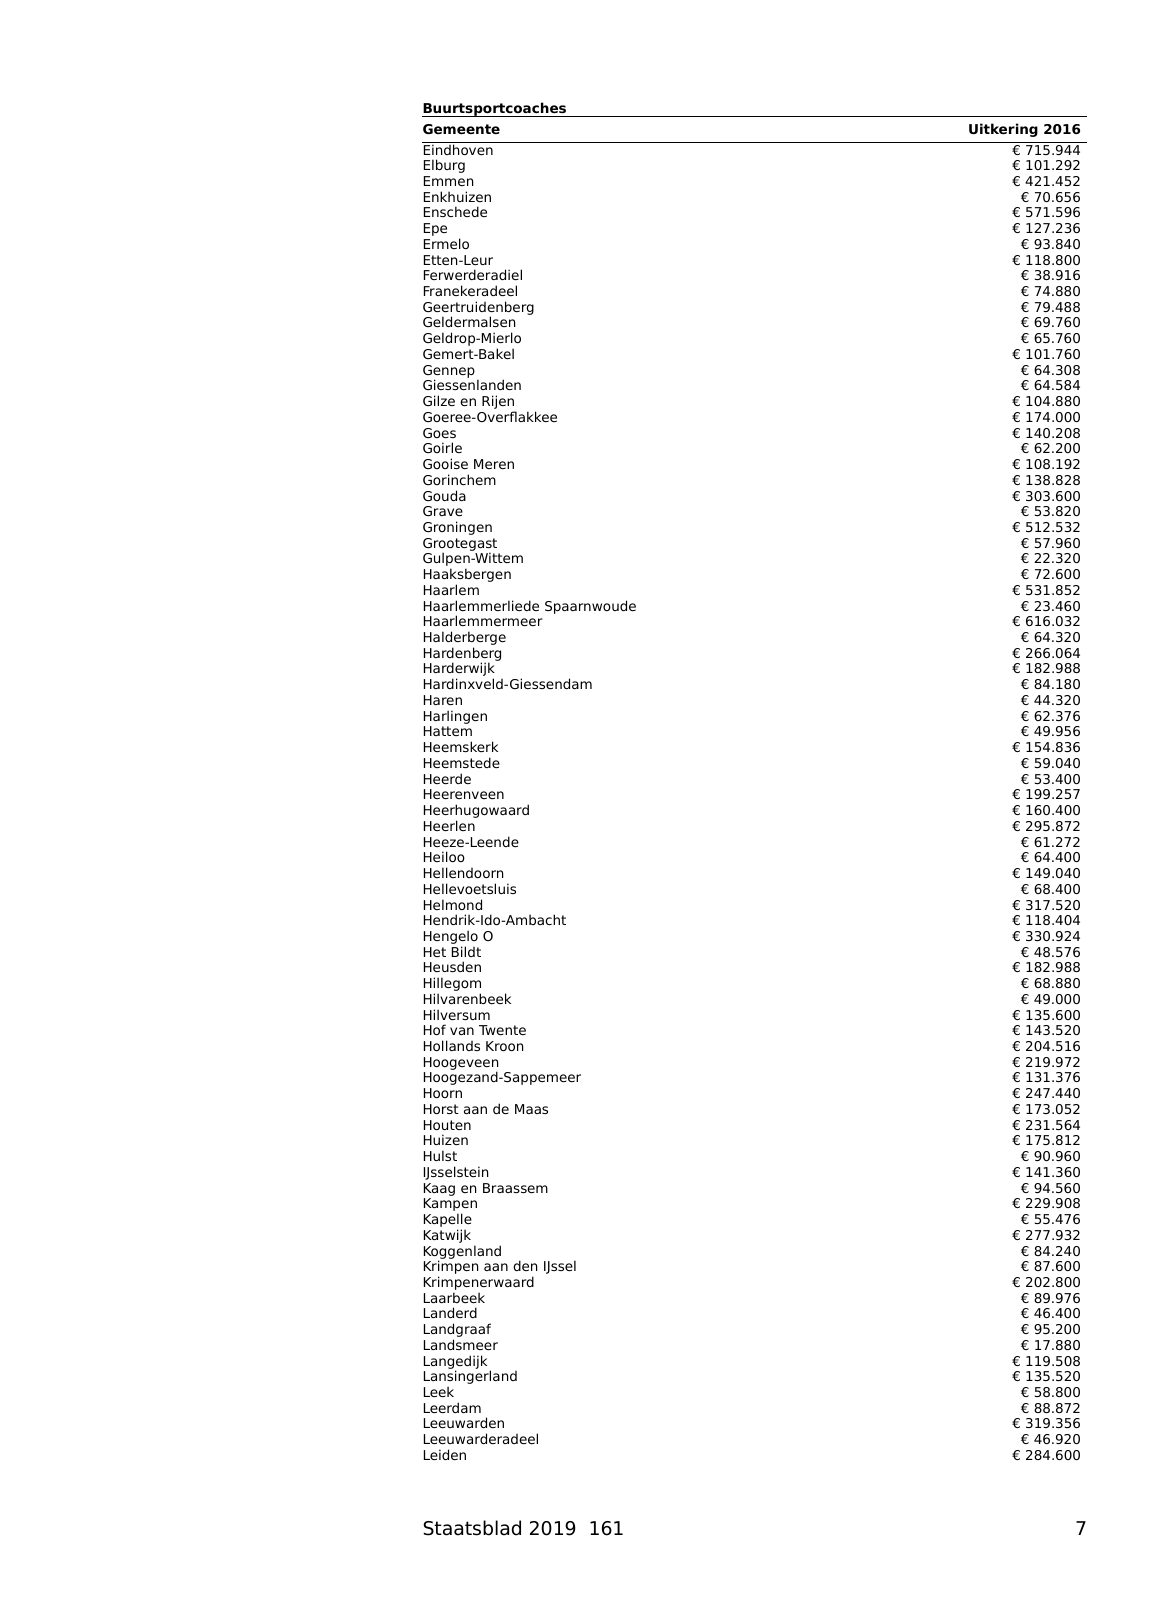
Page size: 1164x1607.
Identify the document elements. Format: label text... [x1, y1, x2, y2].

table_cell Heemskerk [422, 740, 754, 756]
table_cell € 49.956 [754, 724, 1087, 740]
table_cell Krimpen aan den IJssel [422, 1259, 754, 1275]
table_cell Gilze en Rijen [422, 394, 754, 410]
table_cell Hulst [422, 1149, 754, 1165]
table_cell Langedijk [422, 1354, 754, 1369]
table_cell Uitkering 2016 [754, 117, 1087, 142]
table_cell Gulpen-Wittem [422, 551, 754, 567]
table_cell € 118.404 [754, 913, 1087, 929]
table_cell € 46.400 [754, 1306, 1087, 1322]
table_cell € 53.820 [754, 504, 1087, 520]
table_cell Hoogeveen [422, 1055, 754, 1070]
table_cell Haaksbergen [422, 567, 754, 583]
table_cell Heemstede [422, 756, 754, 771]
table_cell Gouda [422, 488, 754, 504]
table_cell Heerde [422, 771, 754, 787]
table_cell Kampen [422, 1196, 754, 1212]
table_cell € 72.600 [754, 567, 1087, 583]
table_cell Goes [422, 425, 754, 441]
table_cell Grave [422, 504, 754, 520]
table_cell € 154.836 [754, 740, 1087, 756]
table_cell € 135.520 [754, 1369, 1087, 1385]
table_cell € 182.988 [754, 960, 1087, 976]
table_cell € 616.032 [754, 614, 1087, 630]
table_cell Goeree-Overflakkee [422, 410, 754, 425]
table_cell Landerd [422, 1306, 754, 1322]
table_cell Krimpenerwaard [422, 1275, 754, 1291]
table_cell Hollands Kroon [422, 1039, 754, 1054]
table_cell Heusden [422, 960, 754, 976]
table_cell € 64.320 [754, 630, 1087, 646]
table_cell € 89.976 [754, 1291, 1087, 1306]
table_cell € 62.376 [754, 709, 1087, 724]
table_cell Leiden [422, 1448, 754, 1463]
table_cell € 84.180 [754, 677, 1087, 693]
table_cell € 68.880 [754, 976, 1087, 992]
table_cell Gooise Meren [422, 457, 754, 473]
table_cell € 303.600 [754, 488, 1087, 504]
table_cell € 118.800 [754, 253, 1087, 268]
table_cell € 95.200 [754, 1322, 1087, 1338]
table_cell € 55.476 [754, 1212, 1087, 1228]
table_cell Heerenveen [422, 787, 754, 803]
table_cell Heerhugowaard [422, 803, 754, 819]
table_cell Helmond [422, 897, 754, 913]
table_cell Kaag en Braassem [422, 1180, 754, 1196]
table_cell Huizen [422, 1133, 754, 1149]
table_cell € 101.292 [754, 158, 1087, 174]
table_cell € 101.760 [754, 347, 1087, 362]
table_cell Laarbeek [422, 1291, 754, 1306]
table_cell Hof van Twente [422, 1023, 754, 1039]
table_cell Hillegom [422, 976, 754, 992]
table_cell € 49.000 [754, 992, 1087, 1007]
table_cell IJsselstein [422, 1165, 754, 1180]
table_cell Groningen [422, 520, 754, 536]
table_cell Haarlemmerliede Spaarnwoude [422, 599, 754, 614]
table_cell Koggenland [422, 1243, 754, 1259]
table_cell € 44.320 [754, 693, 1087, 708]
table_cell € 160.400 [754, 803, 1087, 819]
table_cell € 174.000 [754, 410, 1087, 425]
table_cell Hengelo O [422, 929, 754, 944]
table_cell € 127.236 [754, 221, 1087, 237]
table_cell Ermelo [422, 237, 754, 252]
table_cell Haarlem [422, 583, 754, 598]
table_cell € 330.924 [754, 929, 1087, 944]
table_cell Houten [422, 1118, 754, 1133]
table_cell Elburg [422, 158, 754, 174]
table_cell € 138.828 [754, 473, 1087, 488]
table_cell € 229.908 [754, 1196, 1087, 1212]
table_cell € 135.600 [754, 1008, 1087, 1023]
table_cell € 715.944 [754, 143, 1087, 158]
table_cell € 64.308 [754, 363, 1087, 378]
table_cell € 58.800 [754, 1385, 1087, 1401]
table_cell € 219.972 [754, 1055, 1087, 1070]
table_cell € 295.872 [754, 819, 1087, 834]
table_cell Geertruidenberg [422, 300, 754, 315]
table_cell € 23.460 [754, 599, 1087, 614]
table_cell € 149.040 [754, 866, 1087, 882]
table_cell Heeze-Leende [422, 834, 754, 850]
table_cell € 48.576 [754, 945, 1087, 960]
table_cell Ferwerderadiel [422, 268, 754, 284]
table_cell € 202.800 [754, 1275, 1087, 1291]
table_cell Heerlen [422, 819, 754, 834]
table_cell € 53.400 [754, 771, 1087, 787]
table_cell Hardenberg [422, 646, 754, 661]
table_cell Leek [422, 1385, 754, 1401]
table_cell € 64.400 [754, 850, 1087, 866]
table_cell Horst aan de Maas [422, 1102, 754, 1117]
table_cell Giessenlanden [422, 378, 754, 394]
table_cell Epe [422, 221, 754, 237]
table_cell € 108.192 [754, 457, 1087, 473]
table_cell Landgraaf [422, 1322, 754, 1338]
table_cell Hattem [422, 724, 754, 740]
table_cell Leeuwarderadeel [422, 1432, 754, 1448]
table_cell € 175.812 [754, 1133, 1087, 1149]
table_cell € 65.760 [754, 331, 1087, 347]
table_cell € 61.272 [754, 834, 1087, 850]
table_cell € 74.880 [754, 284, 1087, 299]
table_cell € 94.560 [754, 1180, 1087, 1196]
table_cell € 57.960 [754, 536, 1087, 551]
table_cell € 277.932 [754, 1228, 1087, 1243]
table_cell € 204.516 [754, 1039, 1087, 1054]
table_cell € 70.656 [754, 190, 1087, 205]
table_cell € 17.880 [754, 1338, 1087, 1353]
table_cell Leeuwarden [422, 1416, 754, 1432]
table_cell Hoogezand-Sappemeer [422, 1070, 754, 1086]
table_cell € 231.564 [754, 1118, 1087, 1133]
table_cell € 38.916 [754, 268, 1087, 284]
table_cell Hellevoetsluis [422, 882, 754, 897]
table_cell € 143.520 [754, 1023, 1087, 1039]
table_cell € 199.257 [754, 787, 1087, 803]
table_cell € 173.052 [754, 1102, 1087, 1117]
table_cell € 141.360 [754, 1165, 1087, 1180]
table_cell € 266.064 [754, 646, 1087, 661]
table_cell Katwijk [422, 1228, 754, 1243]
table_cell Hardinxveld-Giessendam [422, 677, 754, 693]
table_cell Enkhuizen [422, 190, 754, 205]
table_cell Enschede [422, 205, 754, 221]
table_cell € 22.320 [754, 551, 1087, 567]
table_cell Gemeente [422, 117, 754, 142]
table_cell € 69.760 [754, 315, 1087, 331]
table_cell € 64.584 [754, 378, 1087, 394]
table_cell € 140.208 [754, 425, 1087, 441]
table_cell Landsmeer [422, 1338, 754, 1353]
table_cell € 319.356 [754, 1416, 1087, 1432]
table_cell € 421.452 [754, 174, 1087, 189]
table_cell Hilvarenbeek [422, 992, 754, 1007]
table_cell € 59.040 [754, 756, 1087, 771]
table_cell € 84.240 [754, 1243, 1087, 1259]
table_cell € 68.400 [754, 882, 1087, 897]
table_cell Hilversum [422, 1008, 754, 1023]
table_cell Hellendoorn [422, 866, 754, 882]
table_cell € 317.520 [754, 897, 1087, 913]
table_cell Leerdam [422, 1401, 754, 1416]
table_cell € 119.508 [754, 1354, 1087, 1369]
table_cell Gemert-Bakel [422, 347, 754, 362]
table_cell Gorinchem [422, 473, 754, 488]
table_cell Geldermalsen [422, 315, 754, 331]
table_cell € 88.872 [754, 1401, 1087, 1416]
table_cell Haren [422, 693, 754, 708]
table_cell Geldrop-Mierlo [422, 331, 754, 347]
table_cell € 131.376 [754, 1070, 1087, 1086]
table_cell Goirle [422, 441, 754, 457]
table_cell € 62.200 [754, 441, 1087, 457]
table_cell Haarlemmermeer [422, 614, 754, 630]
table_cell Etten-Leur [422, 253, 754, 268]
table_cell Halderberge [422, 630, 754, 646]
table_cell Kapelle [422, 1212, 754, 1228]
table_cell Hoorn [422, 1086, 754, 1102]
table_cell € 87.600 [754, 1259, 1087, 1275]
table_cell Harlingen [422, 709, 754, 724]
table_cell Gennep [422, 363, 754, 378]
table_cell € 571.596 [754, 205, 1087, 221]
table_cell Hendrik-Ido-Ambacht [422, 913, 754, 929]
table_cell € 93.840 [754, 237, 1087, 252]
table_cell € 90.960 [754, 1149, 1087, 1165]
table_cell Grootegast [422, 536, 754, 551]
table_cell € 79.488 [754, 300, 1087, 315]
table_cell € 46.920 [754, 1432, 1087, 1448]
table_header Buurtsportcoaches [422, 100, 1087, 116]
table_cell € 512.532 [754, 520, 1087, 536]
table_cell Lansingerland [422, 1369, 754, 1385]
table_cell € 284.600 [754, 1448, 1087, 1463]
table_cell Emmen [422, 174, 754, 189]
table_cell € 104.880 [754, 394, 1087, 410]
table_cell € 247.440 [754, 1086, 1087, 1102]
table_cell Het Bildt [422, 945, 754, 960]
table_cell Eindhoven [422, 143, 754, 158]
table_cell € 531.852 [754, 583, 1087, 598]
table_cell Heiloo [422, 850, 754, 866]
table_cell € 182.988 [754, 661, 1087, 677]
table_cell Harderwijk [422, 661, 754, 677]
table_cell Franekeradeel [422, 284, 754, 299]
